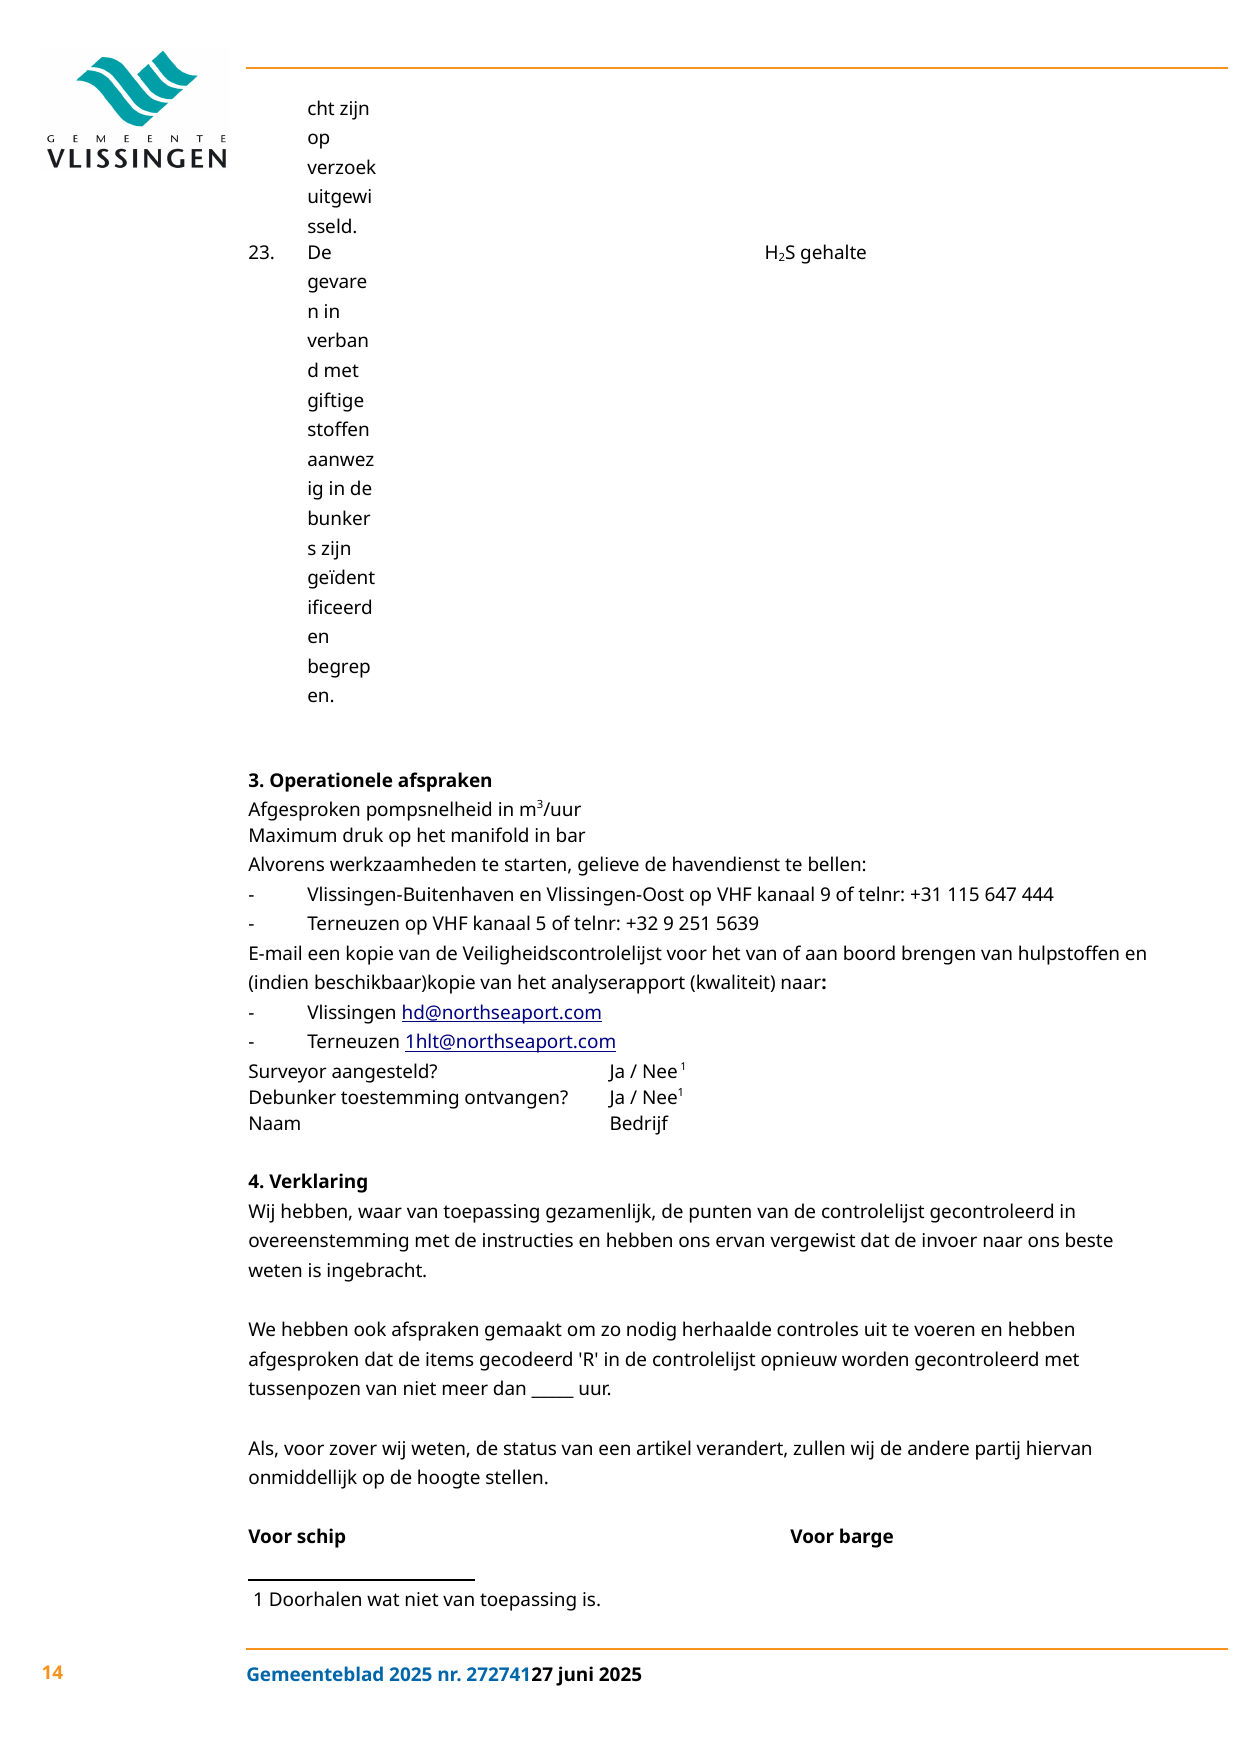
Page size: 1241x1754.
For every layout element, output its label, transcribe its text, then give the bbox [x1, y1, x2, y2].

table_cell [506, 239, 635, 708]
table_cell [1023, 708, 1152, 734]
table_header Afgesproken pompsnelheid in m3/uur [248, 797, 700, 822]
table_cell Bedrijf [609, 1110, 790, 1136]
table_header Ja / Nee [609, 1059, 971, 1084]
text Als, voor zover wij weten, de status van een artikel verandert, zullen wij de andere partij hiervan onmiddellijk op de hoogte stellen. [248, 1435, 1152, 1490]
picture [41, 47, 231, 172]
text Wij hebben, waar van toepassing gezamenlijk, de punten van de controlelijst gecontroleerd in overeenstemming met de instructies en hebben ons ervan vergewist dat de invoer naar ons beste weten is ingebracht. [248, 1198, 1152, 1283]
table_cell [764, 95, 1152, 239]
list Vlissingen-Buitenhaven en Vlissingen-Oost op VHF kanaal 9 of telnr: +31 115 647 444 [248, 881, 1152, 907]
table_cell [700, 822, 1152, 848]
text 3. Operationele afspraken [248, 767, 1152, 793]
table_cell [894, 708, 1022, 734]
text We hebben ook afspraken gemaakt om zo nodig herhaalde controles uit te voeren en hebben afgesproken dat de items gecodeerd 'R' in de controlelijst opnieuw worden gecontroleerd met tussenpozen van niet meer dan _____ uur. [248, 1316, 1152, 1401]
table_cell H2S gehalte [764, 239, 1152, 708]
table_cell Maximum druk op het manifold in bar [248, 822, 700, 848]
table_cell [635, 708, 764, 734]
table_header Voor barge [790, 1524, 1152, 1549]
table_cell Naam [248, 1110, 429, 1136]
table_cell [377, 239, 506, 708]
table_header [609, 1524, 790, 1549]
table_cell [635, 95, 764, 239]
table_cell cht zijn op verzoek uitgewisseld. [248, 95, 377, 239]
text E-mail een kopie van de Veiligheidscontrolelijst voor het van of aan boord brengen van hulpstoffen en (indien beschikbaar)kopie van het analyserapport (kwaliteit) naar: [248, 940, 1152, 995]
text 4. Verklaring [248, 1168, 1152, 1194]
table_cell [506, 95, 635, 239]
table_cell [764, 708, 893, 734]
table_cell [635, 239, 764, 708]
table_header Surveyor aangesteld? [248, 1059, 609, 1084]
table_cell [377, 708, 506, 734]
table_cell [429, 1110, 609, 1136]
table_cell Debunker toestemming ontvangen? [248, 1084, 609, 1110]
text Alvorens werkzaamheden te starten, gelieve de havendienst te bellen: [248, 851, 1152, 877]
table_cell [506, 708, 635, 734]
table_cell [377, 95, 506, 239]
list Terneuzen op VHF kanaal 5 of telnr: +32 9 251 5639 [248, 910, 1152, 936]
table_cell [790, 1110, 1152, 1136]
list Vlissingen hd@northseaport.com [248, 999, 1152, 1025]
table_header [700, 797, 1152, 822]
table_cell Ja / Nee1 [609, 1084, 971, 1110]
table_cell De gevaren in verband met giftige stoffen aanwezig in de bunkers zijn geïdentificeerd en begrepen. [248, 239, 377, 708]
list Terneuzen 1hlt@northseaport.com [248, 1029, 1152, 1054]
table_header Voor schip [248, 1524, 609, 1549]
table_cell [248, 708, 377, 734]
